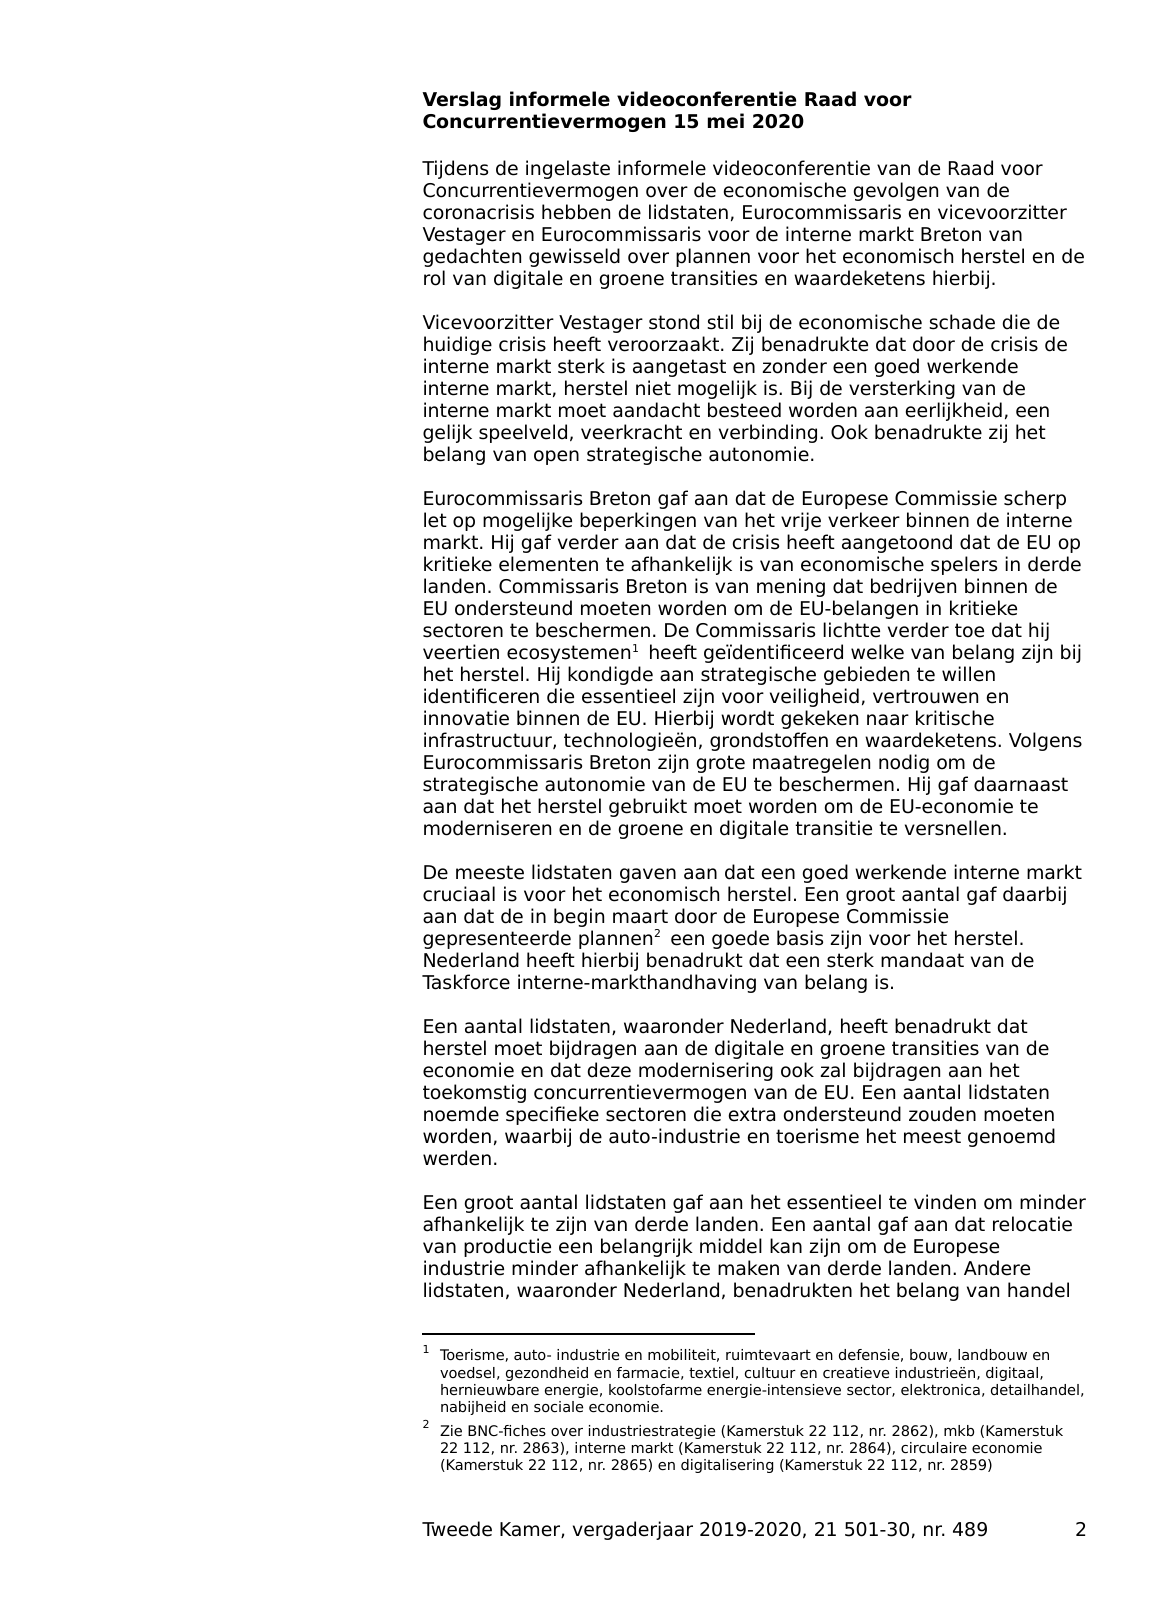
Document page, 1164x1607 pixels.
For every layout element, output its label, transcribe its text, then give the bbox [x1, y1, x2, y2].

text Vicevoorzitter Vestager stond stil bij de economische schade die de huidige crisis heeft veroorzaakt. Zij benadrukte dat door de crisis de interne markt sterk is aangetast en zonder een goed werkende interne markt, herstel niet mogelijk is. Bij de versterking van de interne markt moet aandacht besteed worden aan eerlijkheid, een gelijk speelveld, veerkracht en verbinding. Ook benadrukte zij het belang van open strategische autonomie. [422, 312, 1087, 466]
text Tijdens de ingelaste informele videoconferentie van de Raad voor Concurrentievermogen over de economische gevolgen van de coronacrisis hebben de lidstaten, Eurocommissaris en vicevoorzitter Vestager en Eurocommissaris voor de interne markt Breton van gedachten gewisseld over plannen voor het economisch herstel en de rol van digitale en groene transities en waardeketens hierbij. [422, 158, 1087, 290]
text Zie BNC-fiches over industriestrategie (Kamerstuk 22 112, nr. 2862), mkb (Kamerstuk 22 112, nr. 2863), interne markt (Kamerstuk 22 112, nr. 2864), circulaire economie (Kamerstuk 22 112, nr. 2865) en digitalisering (Kamerstuk 22 112, nr. 2859) [422, 1418, 1087, 1474]
text Een groot aantal lidstaten gaf aan het essentieel te vinden om minder afhankelijk te zijn van derde landen. Een aantal gaf aan dat relocatie van productie een belangrijk middel kan zijn om de Europese industrie minder afhankelijk te maken van derde landen. Andere lidstaten, waaronder Nederland, benadrukten het belang van handel [422, 1192, 1087, 1302]
text Een aantal lidstaten, waaronder Nederland, heeft benadrukt dat herstel moet bijdragen aan de digitale en groene transities van de economie en dat deze modernisering ook zal bijdragen aan het toekomstig concurrentievermogen van de EU. Een aantal lidstaten noemde specifieke sectoren die extra ondersteund zouden moeten worden, waarbij de auto-industrie en toerisme het meest genoemd werden. [422, 1016, 1087, 1170]
subtitle Verslag informele videoconferentie Raad voor Concurrentievermogen 15 mei 2020 [422, 89, 1087, 133]
text Eurocommissaris Breton gaf aan dat de Europese Commissie scherp let op mogelijke beperkingen van het vrije verkeer binnen de interne markt. Hij gaf verder aan dat de crisis heeft aangetoond dat de EU op kritieke elementen te afhankelijk is van economische spelers in derde landen. Commissaris Breton is van mening dat bedrijven binnen de EU ondersteund moeten worden om de EU-belangen in kritieke sectoren te beschermen. De Commissaris lichtte verder toe dat hij veertien ecosystemen heeft geïdentificeerd welke van belang zijn bij het herstel. Hij kondigde aan strategische gebieden te willen identificeren die essentieel zijn voor veiligheid, vertrouwen en innovatie binnen de EU. Hierbij wordt gekeken naar kritische infrastructuur, technologieën, grondstoffen en waardeketens. Volgens Eurocommissaris Breton zijn grote maatregelen nodig om de strategische autonomie van de EU te beschermen. Hij gaf daarnaast aan dat het herstel gebruikt moet worden om de EU-economie te moderniseren en de groene en digitale transitie te versnellen. [422, 488, 1087, 840]
text Toerisme, auto- industrie en mobiliteit, ruimtevaart en defensie, bouw, landbouw en voedsel, gezondheid en farmacie, textiel, cultuur en creatieve industrieën, digitaal, hernieuwbare energie, koolstofarme energie-intensieve sector, elektronica, detailhandel, nabijheid en sociale economie. [422, 1343, 1087, 1416]
text De meeste lidstaten gaven aan dat een goed werkende interne markt cruciaal is voor het economisch herstel. Een groot aantal gaf daarbij aan dat de in begin maart door de Europese Commissie gepresenteerde plannen een goede basis zijn voor het herstel. Nederland heeft hierbij benadrukt dat een sterk mandaat van de Taskforce interne-markthandhaving van belang is. [422, 862, 1087, 994]
